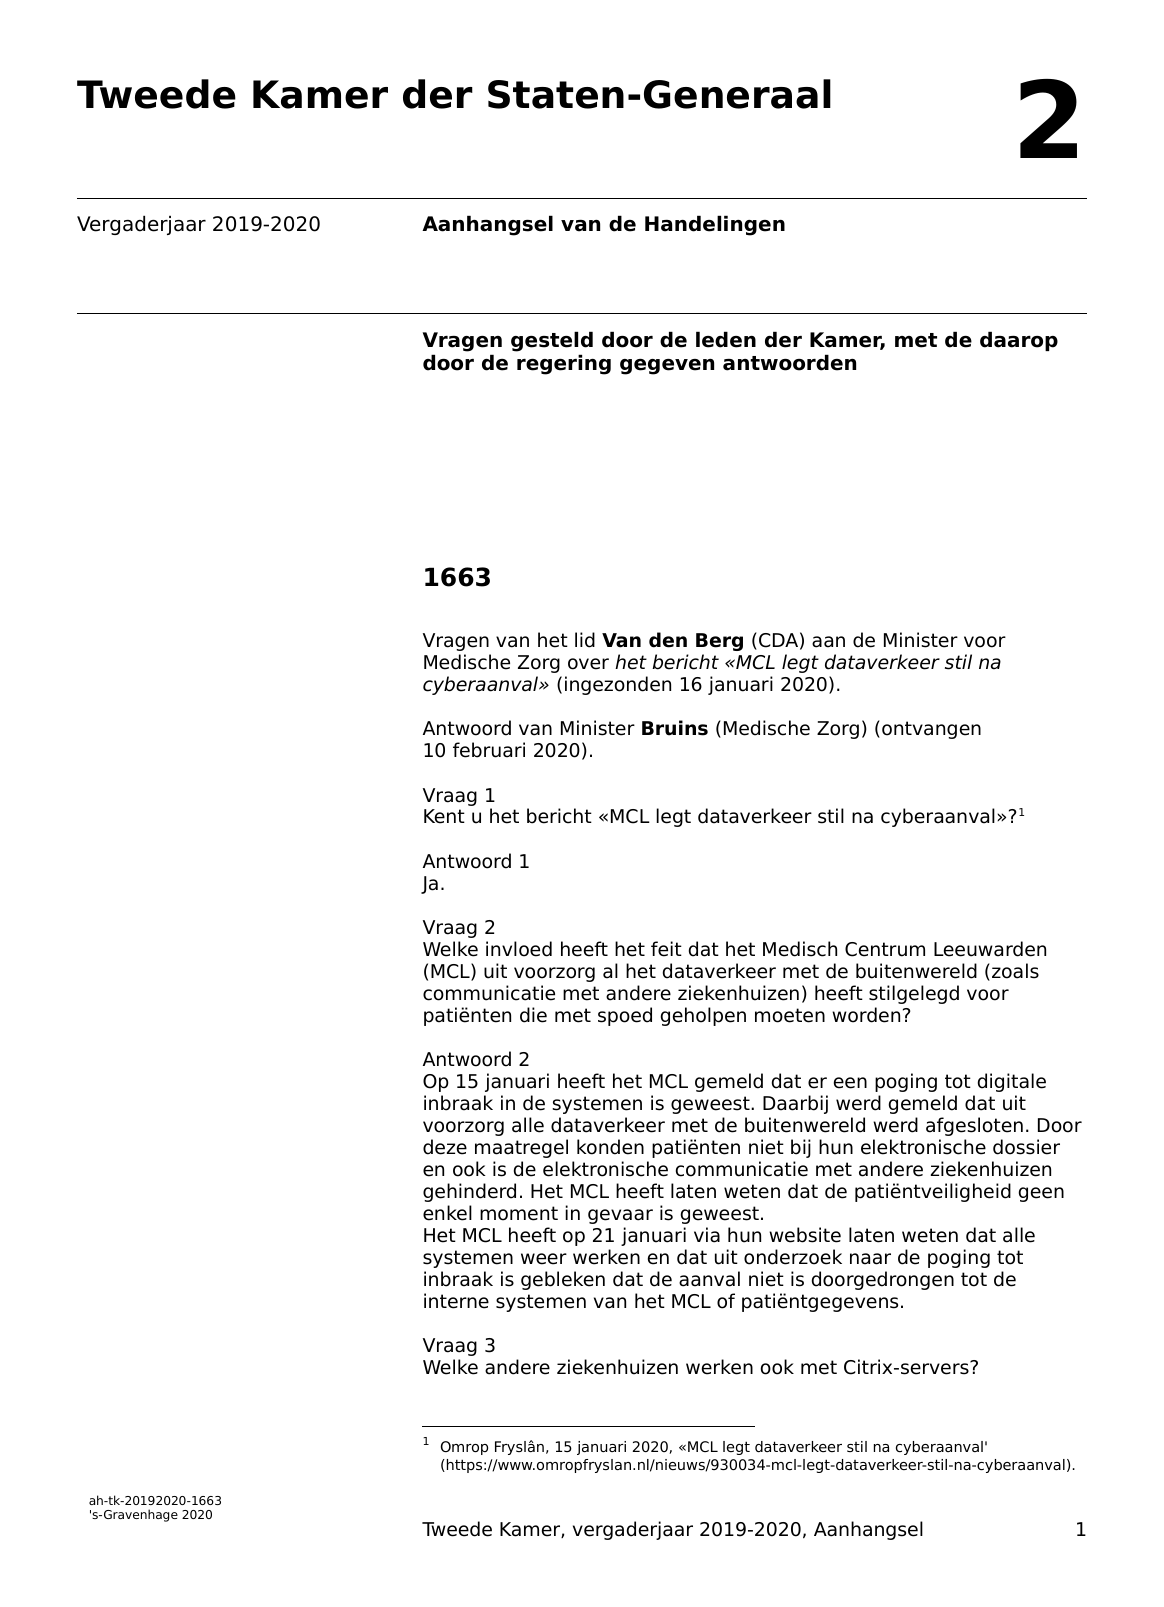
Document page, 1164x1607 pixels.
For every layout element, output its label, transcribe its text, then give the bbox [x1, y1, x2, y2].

table_cell Vragen gesteld door de leden der Kamer, met de daarop door de regering gegeven antwoorden [422, 314, 1087, 375]
text Vraag 1 [422, 784, 1087, 806]
text 's-Gravenhage 2020 [88, 1508, 323, 1522]
text Antwoord 1 [422, 851, 1087, 873]
text Antwoord van Minister Bruins (Medische Zorg) (ontvangen 10 februari 2020). [422, 718, 1087, 762]
table_header 2 [886, 59, 1087, 198]
table_cell [77, 314, 422, 375]
text Vraag 3 [422, 1335, 1087, 1357]
text Antwoord 2 [422, 1049, 1087, 1071]
table_cell Aanhangsel van de Handelingen [422, 199, 1087, 313]
text Het MCL heeft op 21 januari via hun website laten weten dat alle systemen weer werken en dat uit onderzoek naar de poging tot inbraak is gebleken dat de aanval niet is doorgedrongen tot de interne systemen van het MCL of patiëntgegevens. [422, 1225, 1087, 1313]
text ah-tk-20192020-1663 [88, 1494, 323, 1508]
text Welke invloed heeft het feit dat het Medisch Centrum Leeuwarden (MCL) uit voorzorg al het dataverkeer met de buitenwereld (zoals communicatie met andere ziekenhuizen) heeft stilgelegd voor patiënten die met spoed geholpen moeten worden? [422, 939, 1087, 1027]
table_cell Vergaderjaar 2019-2020 [77, 199, 422, 313]
text Kent u het bericht «MCL legt dataverkeer stil na cyberaanval»? [422, 806, 1087, 828]
text Op 15 januari heeft het MCL gemeld dat er een poging tot digitale inbraak in de systemen is geweest. Daarbij werd gemeld dat uit voorzorg alle dataverkeer met de buitenwereld werd afgesloten. Door deze maatregel konden patiënten niet bij hun elektronische dossier en ook is de elektronische communicatie met andere ziekenhuizen gehinderd. Het MCL heeft laten weten dat de patiëntveiligheid geen enkel moment in gevaar is geweest. [422, 1071, 1087, 1225]
text Vragen van het lid Van den Berg (CDA) aan de Minister voor Medische Zorg over het bericht «MCL legt dataverkeer stil na cyberaanval» (ingezonden 16 januari 2020). [422, 630, 1087, 696]
text Vraag 2 [422, 917, 1087, 939]
text 1663 [422, 563, 1087, 592]
text Ja. [422, 873, 1087, 894]
text Omrop Fryslân, 15 januari 2020, «MCL legt dataverkeer stil na cyberaanval' (https://www.omropfryslan.nl/nieuws/930034-mcl-legt-dataverkeer-stil-na-cyberaanval). [422, 1435, 1087, 1474]
text Welke andere ziekenhuizen werken ook met Citrix-servers? [422, 1357, 1087, 1379]
table_header Tweede Kamer der Staten-Generaal [77, 59, 886, 198]
